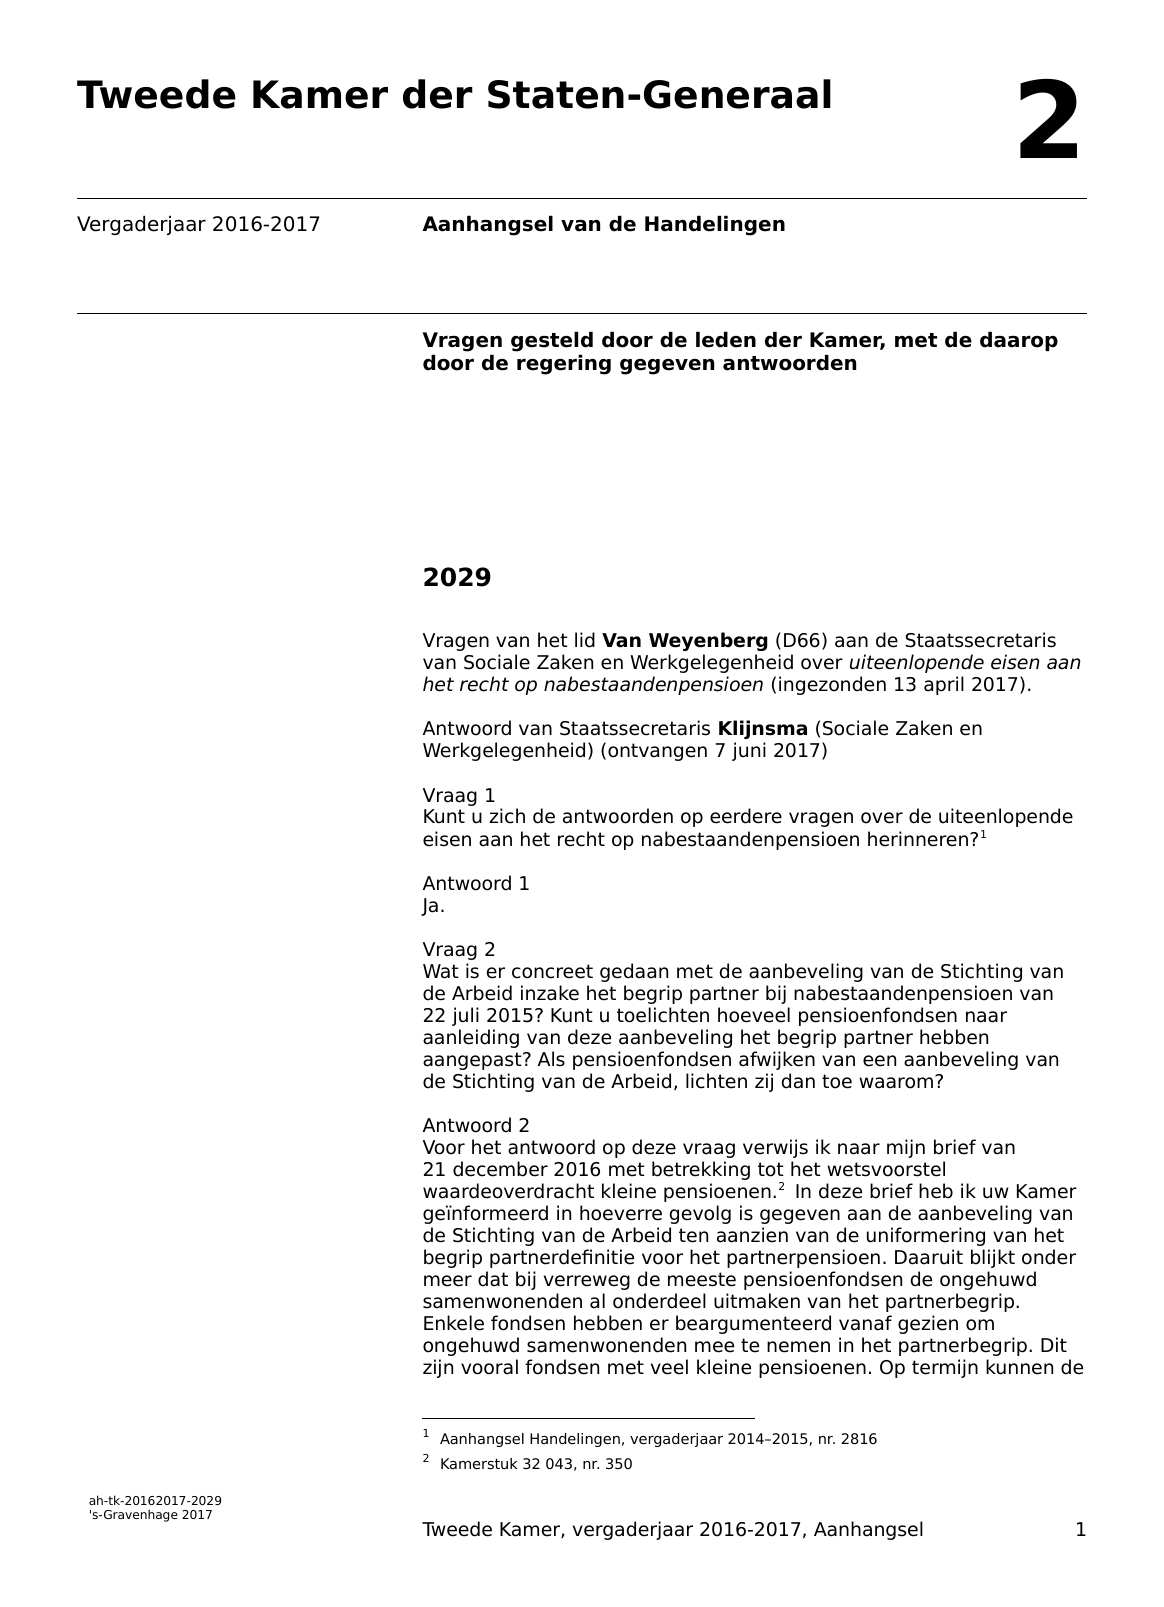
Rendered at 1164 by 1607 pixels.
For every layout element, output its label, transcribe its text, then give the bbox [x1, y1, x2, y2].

text Vraag 2 [422, 939, 1087, 961]
text Vragen van het lid Van Weyenberg (D66) aan de Staatssecretaris van Sociale Zaken en Werkgelegenheid over uiteenlopende eisen aan het recht op nabestaandenpensioen (ingezonden 13 april 2017). [422, 630, 1087, 696]
text Vraag 1 [422, 784, 1087, 806]
text Wat is er concreet gedaan met de aanbeveling van de Stichting van de Arbeid inzake het begrip partner bij nabestaandenpensioen van 22 juli 2015? Kunt u toelichten hoeveel pensioenfondsen naar aanleiding van deze aanbeveling het begrip partner hebben aangepast? Als pensioenfondsen afwijken van een aanbeveling van de Stichting van de Arbeid, lichten zij dan toe waarom? [422, 961, 1087, 1093]
text Kamerstuk 32 043, nr. 350 [422, 1452, 1087, 1474]
text Aanhangsel Handelingen, vergaderjaar 2014–2015, nr. 2816 [422, 1427, 1087, 1449]
text Kunt u zich de antwoorden op eerdere vragen over de uiteenlopende eisen aan het recht op nabestaandenpensioen herinneren? [422, 806, 1087, 850]
text 2029 [422, 563, 1087, 592]
text 's-Gravenhage 2017 [88, 1508, 323, 1522]
text Antwoord 2 [422, 1115, 1087, 1137]
table_cell Vragen gesteld door de leden der Kamer, met de daarop door de regering gegeven antwoorden [422, 314, 1087, 375]
table_header 2 [886, 59, 1087, 198]
text Antwoord van Staatssecretaris Klijnsma (Sociale Zaken en Werkgelegenheid) (ontvangen 7 juni 2017) [422, 718, 1087, 762]
text Antwoord 1 [422, 873, 1087, 894]
text Ja. [422, 894, 1087, 917]
table_cell [77, 314, 422, 375]
text Voor het antwoord op deze vraag verwijs ik naar mijn brief van 21 december 2016 met betrekking tot het wetsvoorstel waardeoverdracht kleine pensioenen. In deze brief heb ik uw Kamer geïnformeerd in hoeverre gevolg is gegeven aan de aanbeveling van de Stichting van de Arbeid ten aanzien van de uniformering van het begrip partnerdefinitie voor het partnerpensioen. Daaruit blijkt onder meer dat bij verreweg de meeste pensioenfondsen de ongehuwd samenwonenden al onderdeel uitmaken van het partnerbegrip. Enkele fondsen hebben er beargumenteerd vanaf gezien om ongehuwd samenwonenden mee te nemen in het partnerbegrip. Dit zijn vooral fondsen met veel kleine pensioenen. Op termijn kunnen de [422, 1137, 1087, 1378]
table_cell Vergaderjaar 2016-2017 [77, 199, 422, 313]
text ah-tk-20162017-2029 [88, 1494, 323, 1508]
table_header Tweede Kamer der Staten-Generaal [77, 59, 886, 198]
table_cell Aanhangsel van de Handelingen [422, 199, 1087, 313]
